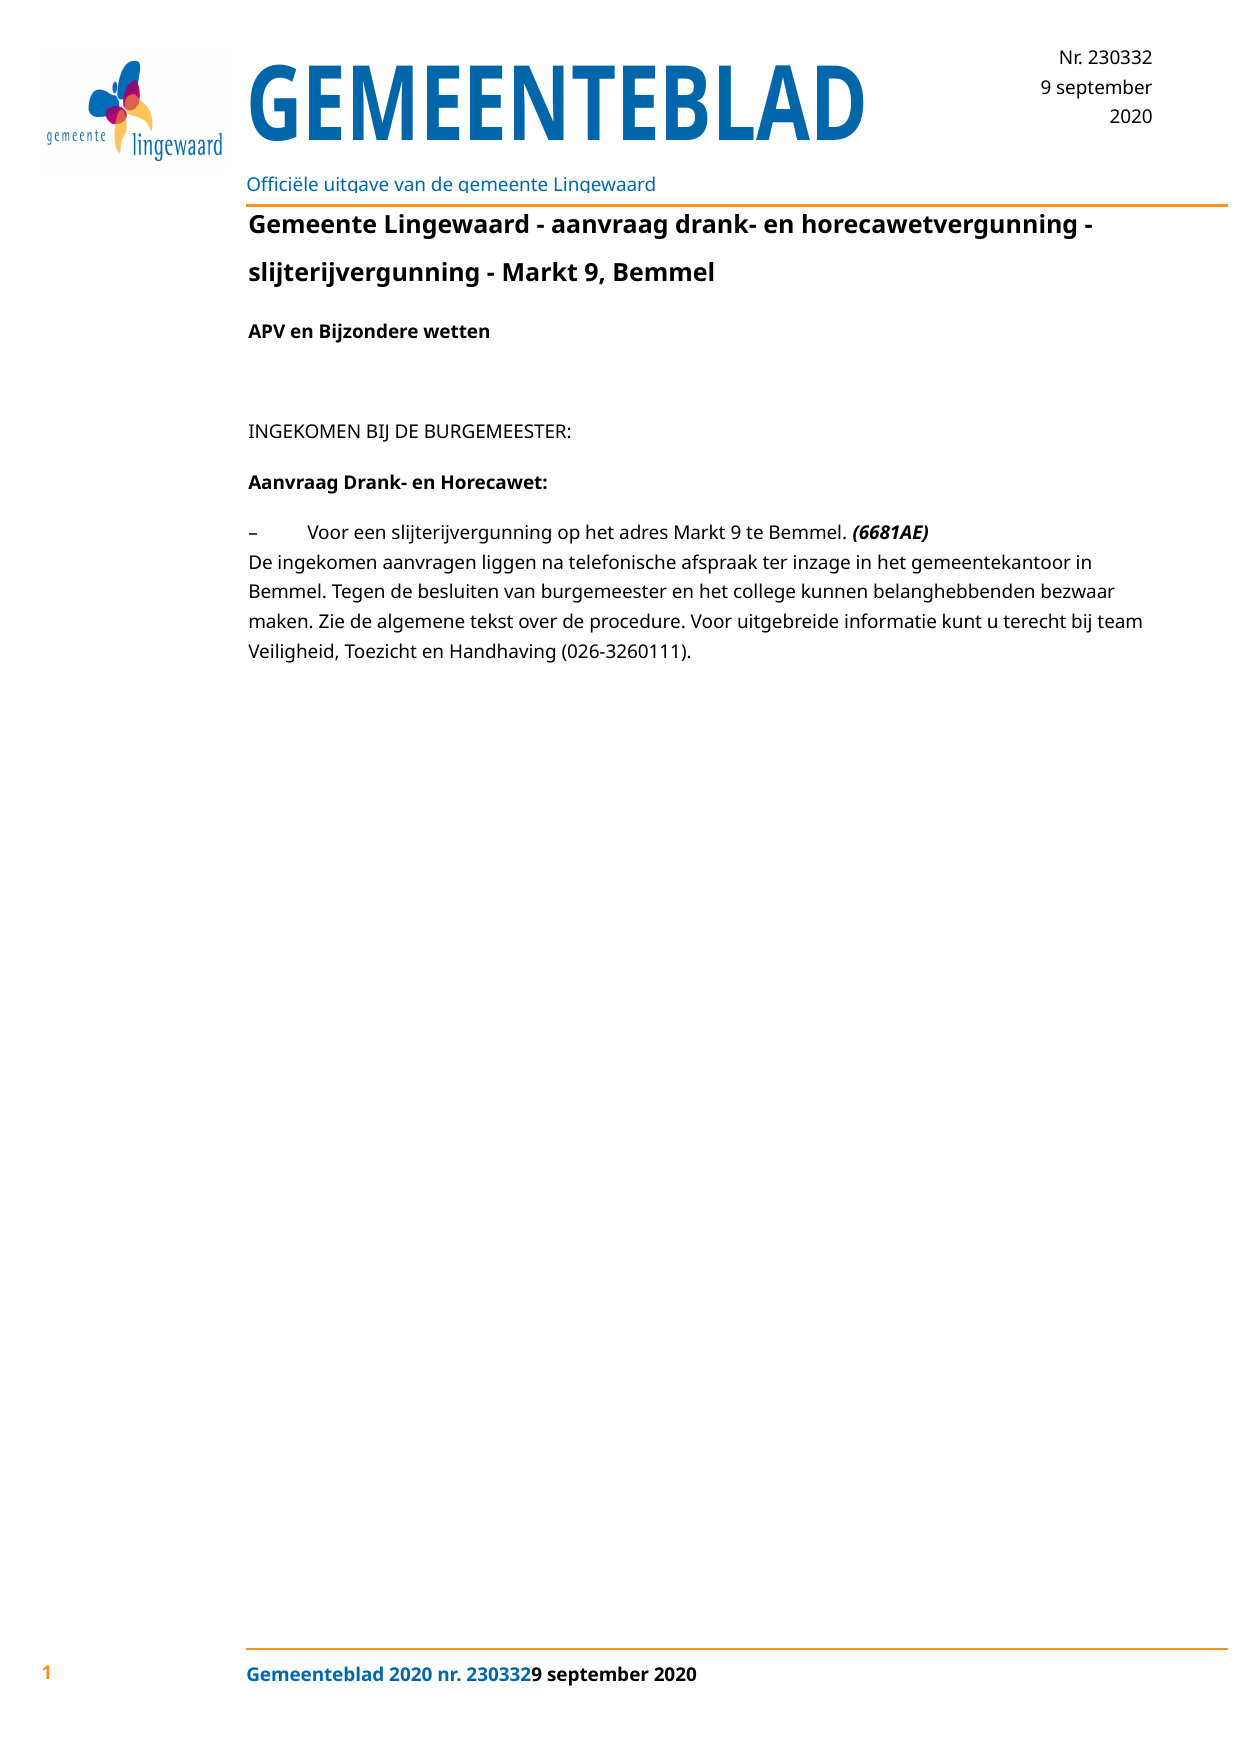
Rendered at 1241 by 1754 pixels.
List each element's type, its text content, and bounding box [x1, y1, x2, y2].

list Voor een slijterijvergunning op het adres Markt 9 te Bemmel. (6681AE) [248, 519, 1152, 545]
text INGEKOMEN BIJ DE BURGEMEESTER: [248, 419, 1152, 444]
text De ingekomen aanvragen liggen na telefonische afspraak ter inzage in het gemeentekantoor in Bemmel. Tegen de besluiten van burgemeester en het college kunnen belanghebbenden bezwaar maken. Zie de algemene tekst over de procedure. Voor uitgebreide informatie kunt u terecht bij team Veiligheid, Toezicht en Handhaving (026-3260111). [248, 549, 1152, 664]
text Gemeente Lingewaard - aanvraag drank- en horecawetvergunning - slijterijvergunning - Markt 9, Bemmel [248, 207, 1152, 288]
text Aanvraag Drank- en Horecawet: [248, 469, 1152, 495]
picture [41, 47, 231, 172]
text APV en Bijzondere wetten [248, 318, 1152, 344]
